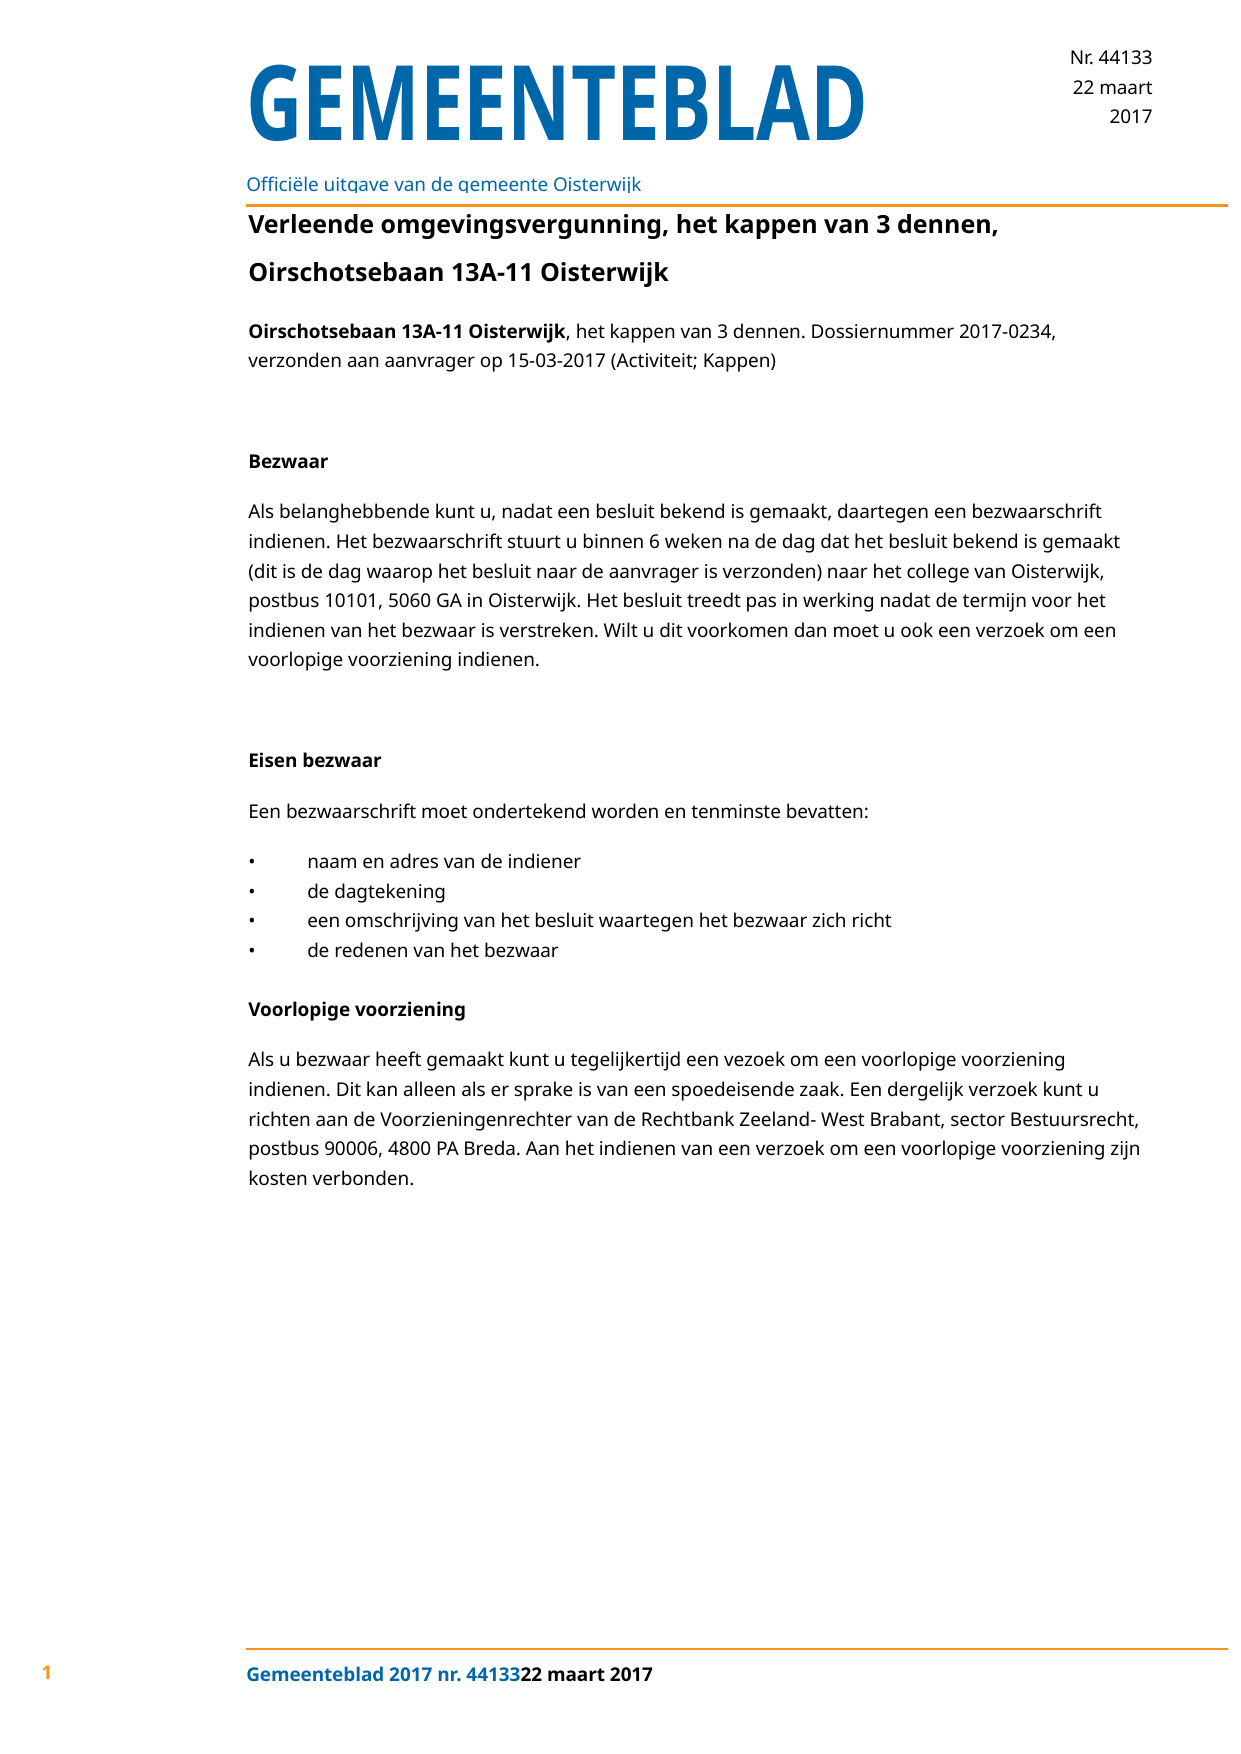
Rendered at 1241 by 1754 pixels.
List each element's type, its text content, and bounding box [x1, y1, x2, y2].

text Bezwaar [248, 448, 1152, 474]
text Oirschotsebaan 13A-11 Oisterwijk, het kappen van 3 dennen. Dossiernummer 2017-0234, verzonden aan aanvrager op 15-03-2017 (Activiteit; Kappen) [248, 318, 1152, 373]
list de dagtekening [248, 878, 1152, 904]
list naam en adres van de indiener [248, 848, 1152, 874]
text Als u bezwaar heeft gemaakt kunt u tegelijkertijd een vezoek om een voorlopige voorziening indienen. Dit kan alleen als er sprake is van een spoedeisende zaak. Een dergelijk verzoek kunt u richten aan de Voorzieningenrechter van de Rechtbank Zeeland- West Brabant, sector Bestuursrecht, postbus 90006, 4800 PA Breda. Aan het indienen van een verzoek om een voorlopige voorziening zijn kosten verbonden. [248, 1047, 1152, 1191]
text Eisen bezwaar [248, 747, 1152, 773]
text Een bezwaarschrift moet ondertekend worden en tenminste bevatten: [248, 798, 1152, 824]
picture [41, 47, 231, 172]
text Voorlopige voorziening [248, 996, 1152, 1022]
text Als belanghebbende kunt u, nadat een besluit bekend is gemaakt, daartegen een bezwaarschrift indienen. Het bezwaarschrift stuurt u binnen 6 weken na de dag dat het besluit bekend is gemaakt (dit is de dag waarop het besluit naar de aanvrager is verzonden) naar het college van Oisterwijk, postbus 10101, 5060 GA in Oisterwijk. Het besluit treedt pas in werking nadat de termijn voor het indienen van het bezwaar is verstreken. Wilt u dit voorkomen dan moet u ook een verzoek om een voorlopige voorziening indienen. [248, 499, 1152, 672]
list een omschrijving van het besluit waartegen het bezwaar zich richt [248, 907, 1152, 933]
text Verleende omgevingsvergunning, het kappen van 3 dennen, Oirschotsebaan 13A-11 Oisterwijk [248, 207, 1152, 288]
list de redenen van het bezwaar [248, 937, 1152, 963]
